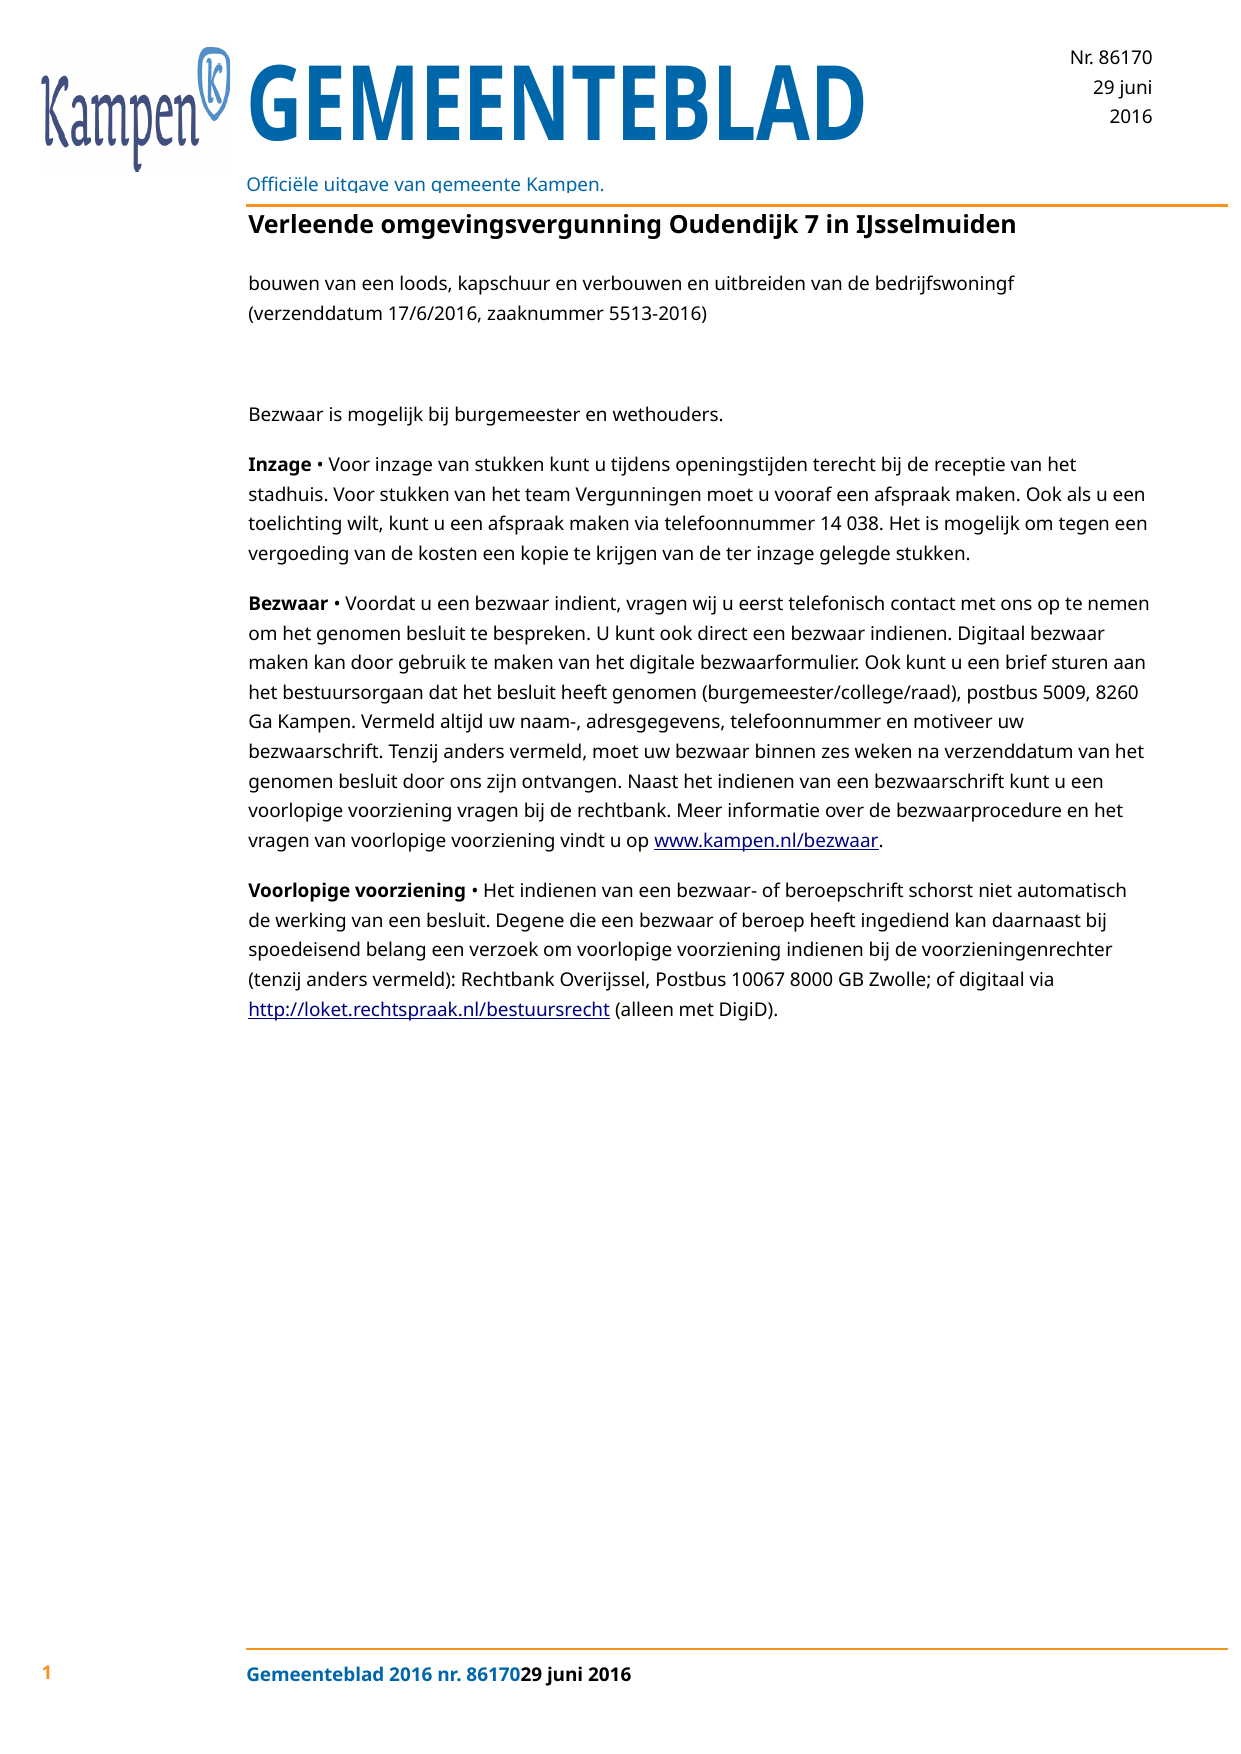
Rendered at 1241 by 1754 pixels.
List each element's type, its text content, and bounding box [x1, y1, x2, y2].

text Voorlopige voorziening • Het indienen van een bezwaar- of beroepschrift schorst niet automatisch de werking van een besluit. Degene die een bezwaar of beroep heeft ingediend kan daarnaast bij spoedeisend belang een verzoek om voorlopige voorziening indienen bij de voorzieningenrechter (tenzij anders vermeld): Rechtbank Overijssel, Postbus 10067 8000 GB Zwolle; of digitaal via http://loket.rechtspraak.nl/bestuursrecht (alleen met DigiD). [248, 877, 1152, 1021]
text Bezwaar • Voordat u een bezwaar indient, vragen wij u eerst telefonisch contact met ons op te nemen om het genomen besluit te bespreken. U kunt ook direct een bezwaar indienen. Digitaal bezwaar maken kan door gebruik te maken van het digitale bezwaarformulier. Ook kunt u een brief sturen aan het bestuursorgaan dat het besluit heeft genomen (burgemeester/college/raad), postbus 5009, 8260 Ga Kampen. Vermeld altijd uw naam-, adresgegevens, telefoonnummer en motiveer uw bezwaarschrift. Tenzij anders vermeld, moet uw bezwaar binnen zes weken na verzenddatum van het genomen besluit door ons zijn ontvangen. Naast het indienen van een bezwaarschrift kunt u een voorlopige voorziening vragen bij de rechtbank. Meer informatie over de bezwaarprocedure en het vragen van voorlopige voorziening vindt u op www.kampen.nl/bezwaar. [248, 590, 1152, 853]
text bouwen van een loods, kapschuur en verbouwen en uitbreiden van de bedrijfswoningf (verzenddatum 17/6/2016, zaaknummer 5513-2016) [248, 270, 1152, 326]
text Verleende omgevingsvergunning Oudendijk 7 in IJsselmuiden [248, 207, 1152, 241]
text Bezwaar is mogelijk bij burgemeester en wethouders. [248, 401, 1152, 426]
picture [41, 47, 231, 172]
text Inzage • Voor inzage van stukken kunt u tijdens openingstijden terecht bij de receptie van het stadhuis. Voor stukken van het team Vergunningen moet u vooraf een afspraak maken. Ook als u een toelichting wilt, kunt u een afspraak maken via telefoonnummer 14 038. Het is mogelijk om tegen een vergoeding van de kosten een kopie te krijgen van de ter inzage gelegde stukken. [248, 451, 1152, 566]
